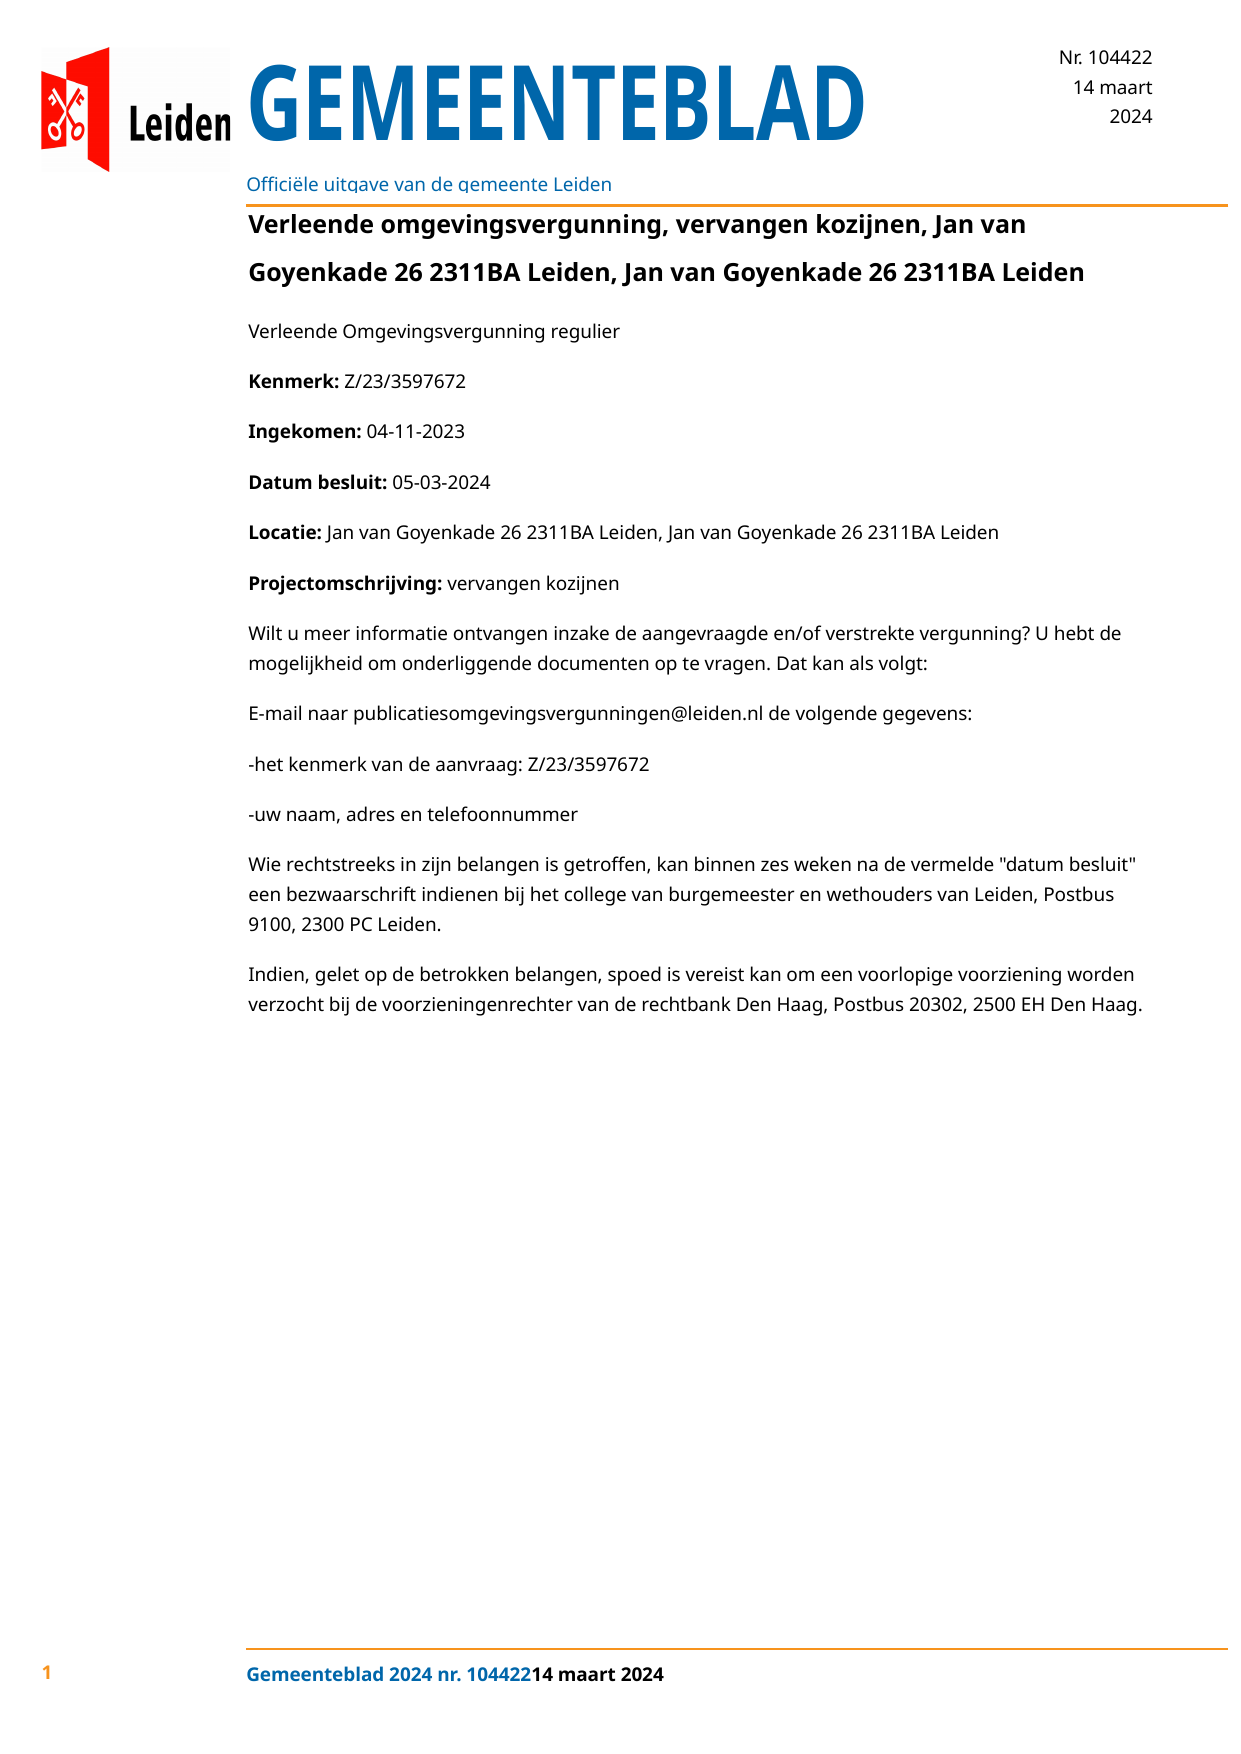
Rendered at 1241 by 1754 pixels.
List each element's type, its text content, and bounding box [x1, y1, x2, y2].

text Projectomschrijving: vervangen kozijnen [248, 570, 1152, 596]
text Wie rechtstreeks in zijn belangen is getroffen, kan binnen zes weken na de vermelde "datum besluit" een bezwaarschrift indienen bij het college van burgemeester en wethouders van Leiden, Postbus 9100, 2300 PC Leiden. [248, 852, 1152, 937]
text Wilt u meer informatie ontvangen inzake de aangevraagde en/of verstrekte vergunning? U hebt de mogelijkheid om onderliggende documenten op te vragen. Dat kan als volgt: [248, 620, 1152, 676]
text -het kenmerk van de aanvraag: Z/23/3597672 [248, 751, 1152, 777]
text Kenmerk: Z/23/3597672 [248, 368, 1152, 394]
text E-mail naar publicatiesomgevingsvergunningen@leiden.nl de volgende gegevens: [248, 700, 1152, 726]
text Datum besluit: 05-03-2024 [248, 469, 1152, 495]
text -uw naam, adres en telefoonnummer [248, 801, 1152, 827]
text Ingekomen: 04-11-2023 [248, 419, 1152, 444]
text Indien, gelet op de betrokken belangen, spoed is vereist kan om een voorlopige voorziening worden verzocht bij de voorzieningenrechter van de rechtbank Den Haag, Postbus 20302, 2500 EH Den Haag. [248, 961, 1152, 1017]
picture [41, 47, 231, 172]
text Verleende Omgevingsvergunning regulier [248, 318, 1152, 344]
text Locatie: Jan van Goyenkade 26 2311BA Leiden, Jan van Goyenkade 26 2311BA Leiden [248, 519, 1152, 545]
text Verleende omgevingsvergunning, vervangen kozijnen, Jan van Goyenkade 26 2311BA Leiden, Jan van Goyenkade 26 2311BA Leiden [248, 207, 1152, 288]
